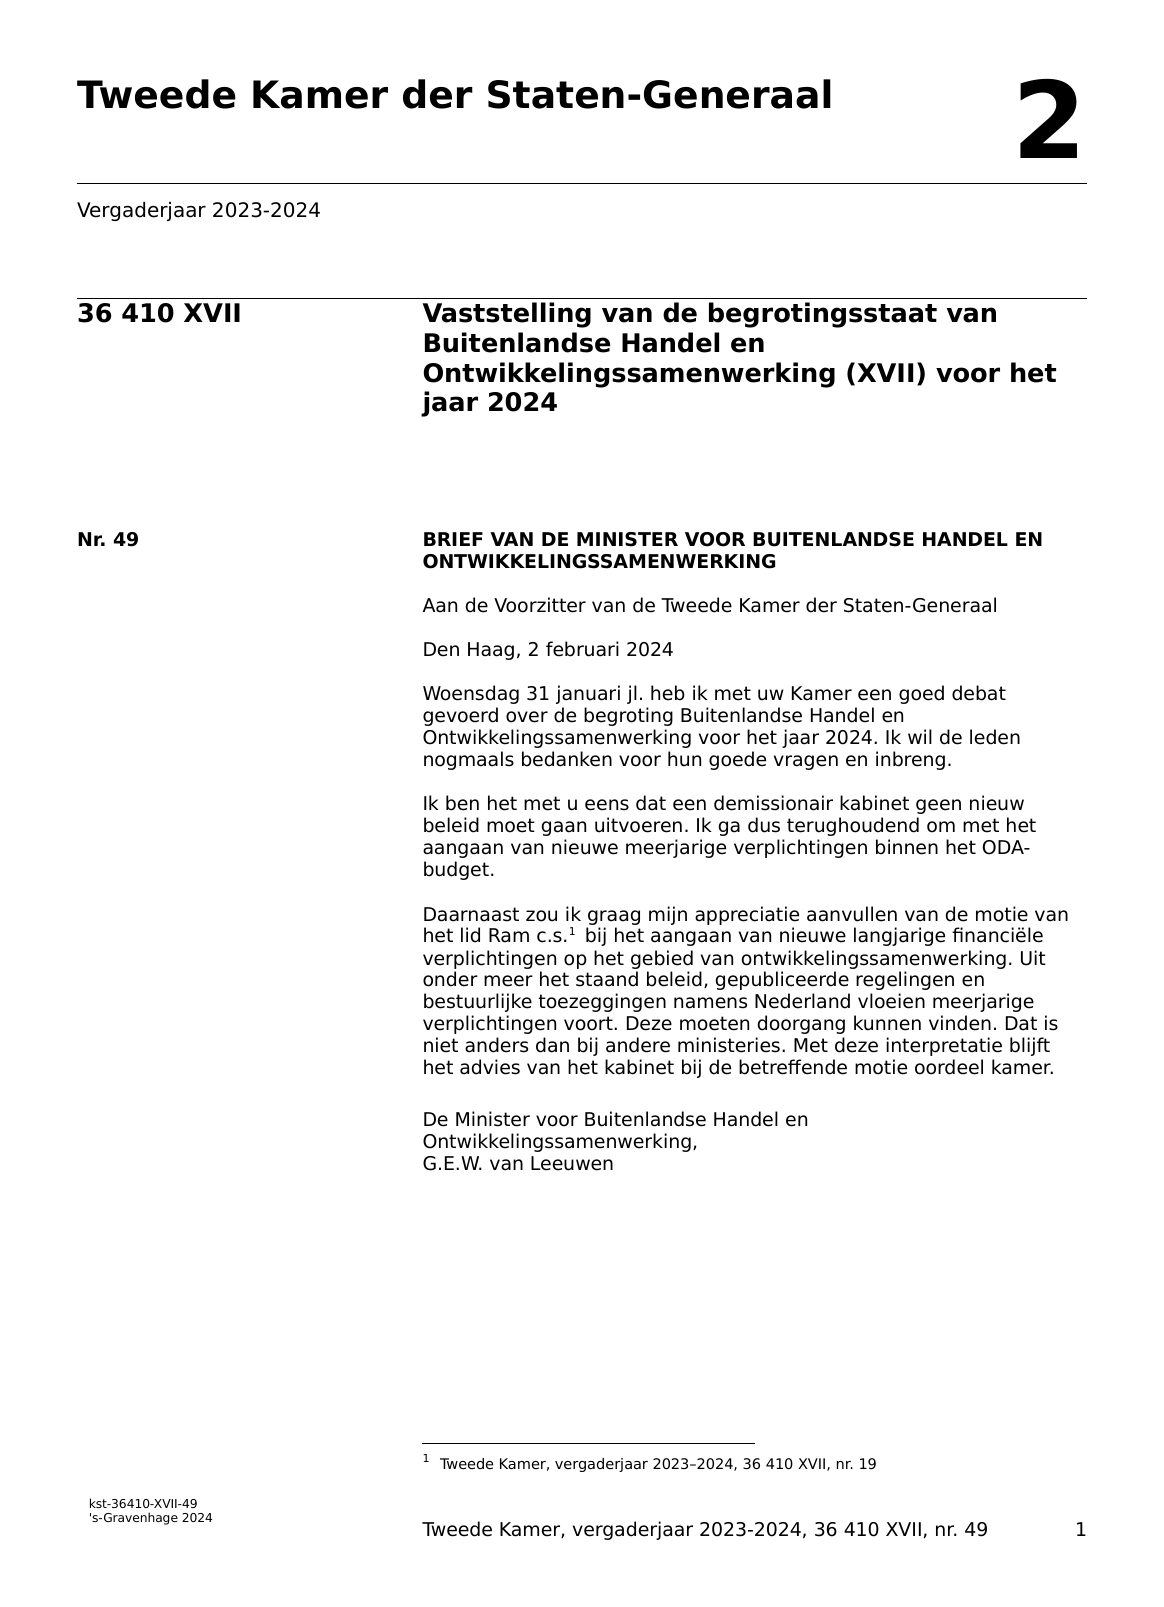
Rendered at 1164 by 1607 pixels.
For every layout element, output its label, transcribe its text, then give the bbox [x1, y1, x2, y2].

text kst-36410-XVII-49 [88, 1497, 323, 1511]
text Woensdag 31 januari jl. heb ik met uw Kamer een goed debat gevoerd over de begroting Buitenlandse Handel en Ontwikkelingssamenwerking voor het jaar 2024. Ik wil de leden nogmaals bedanken voor hun goede vragen en inbreng. [422, 683, 1087, 771]
text Aan de Voorzitter van de Tweede Kamer der Staten-Generaal [422, 595, 1087, 617]
text Ik ben het met u eens dat een demissionair kabinet geen nieuw beleid moet gaan uitvoeren. Ik ga dus terughoudend om met het aangaan van nieuwe meerjarige verplichtingen binnen het ODA-budget. [422, 793, 1087, 881]
text De Minister voor Buitenlandse Handel en Ontwikkelingssamenwerking, G.E.W. van Leeuwen [422, 1109, 1087, 1175]
table_cell Vergaderjaar 2023-2024 [77, 184, 1087, 298]
text Tweede Kamer, vergaderjaar 2023–2024, 36 410 XVII, nr. 19 [422, 1452, 1087, 1474]
text Den Haag, 2 februari 2024 [422, 639, 1087, 661]
text Daarnaast zou ik graag mijn appreciatie aanvullen van de motie van het lid Ram c.s. bij het aangaan van nieuwe langjarige financiële verplichtingen op het gebied van ontwikkelingssamenwerking. Uit onder meer het staand beleid, gepubliceerde regelingen en bestuurlijke toezeggingen namens Nederland vloeien meerjarige verplichtingen voort. Deze moeten doorgang kunnen vinden. Dat is niet anders dan bij andere ministeries. Met deze interpretatie blijft het advies van het kabinet bij de betreffende motie oordeel kamer. [422, 903, 1087, 1079]
subtitle 36 410 XVII Vaststelling van de begrotingsstaat van Buitenlandse Handel en Ontwikkelingssamenwerking (XVII) voor het jaar 2024 [77, 299, 1087, 418]
text 's-Gravenhage 2024 [88, 1511, 323, 1525]
table_header 2 [886, 59, 1087, 183]
subtitle Nr. 49 BRIEF VAN DE MINISTER VOOR BUITENLANDSE HANDEL EN ONTWIKKELINGSSAMENWERKING [77, 529, 1087, 573]
table_header Tweede Kamer der Staten-Generaal [77, 59, 886, 183]
